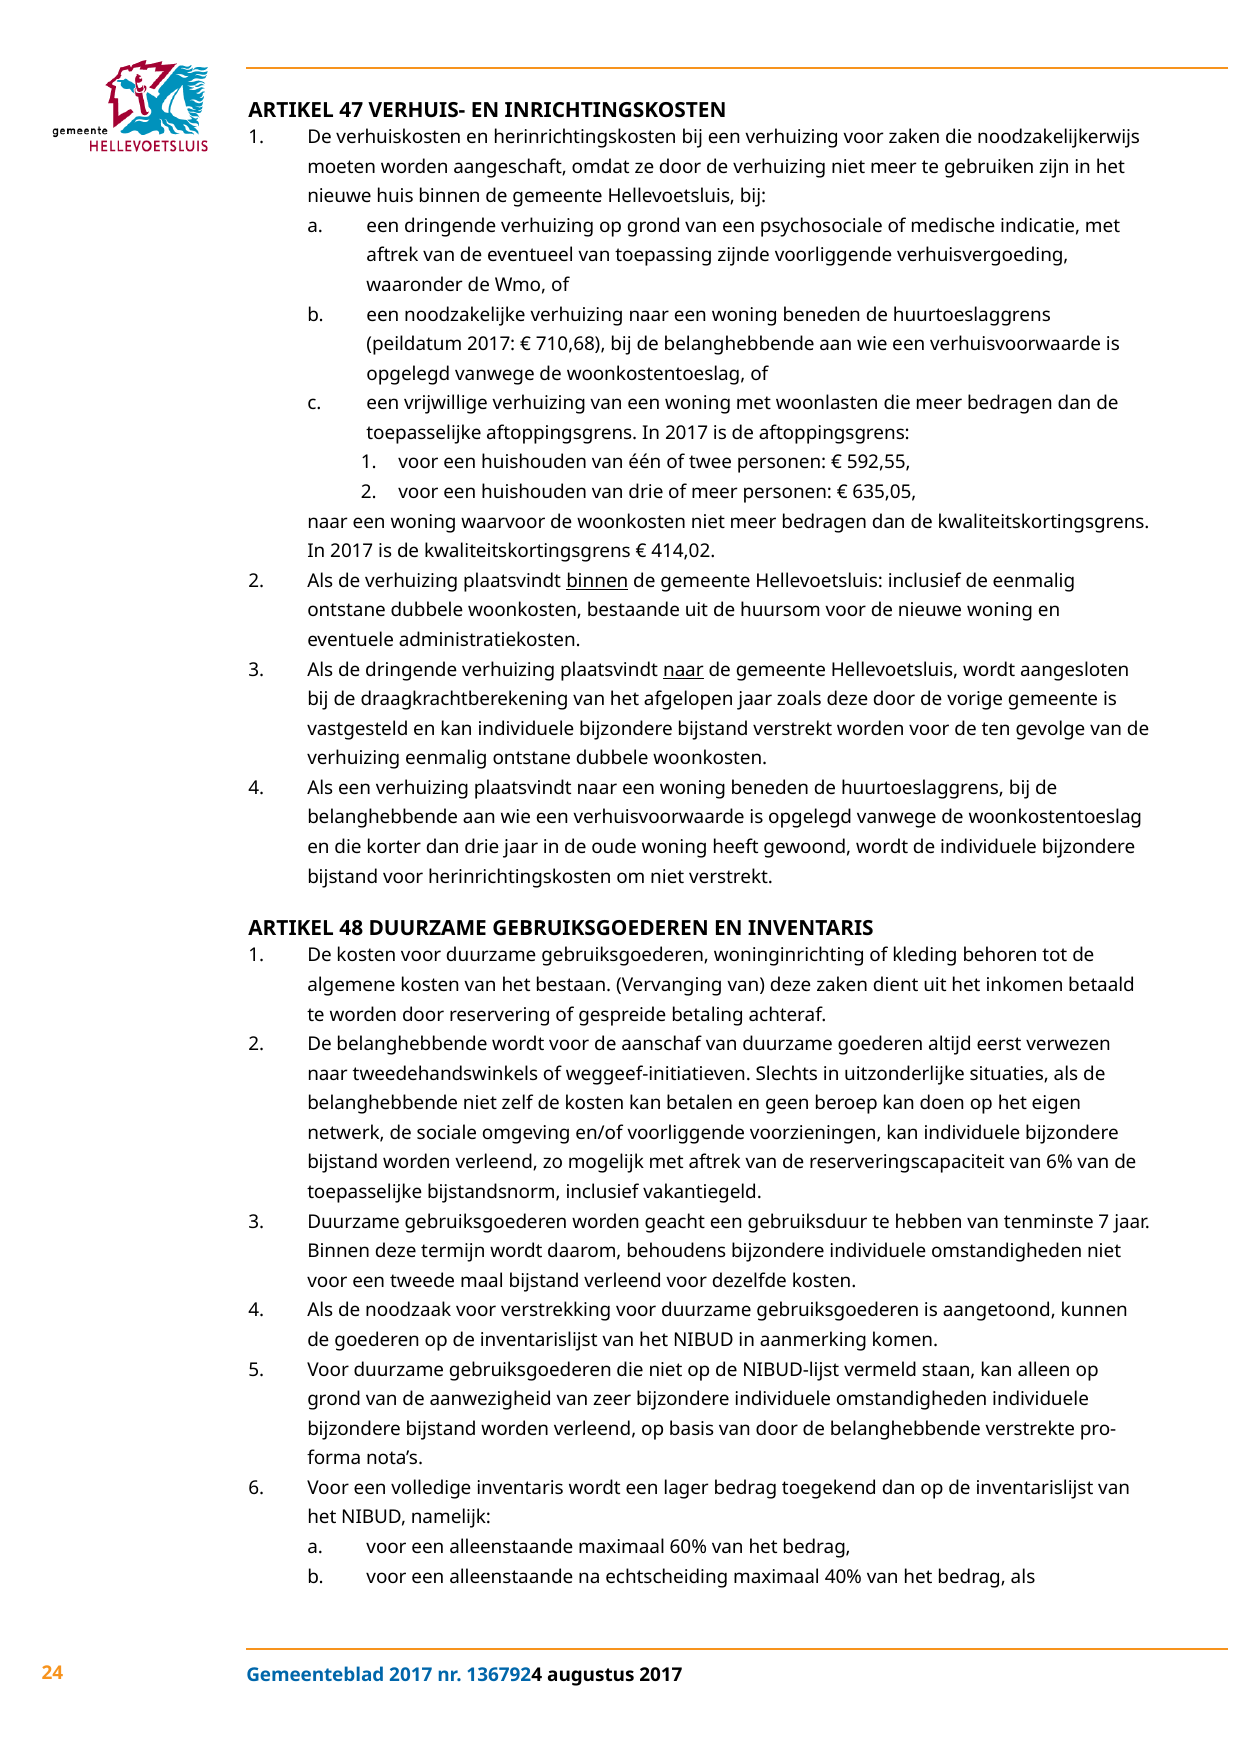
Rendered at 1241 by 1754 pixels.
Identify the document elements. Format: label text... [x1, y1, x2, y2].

list een dringende verhuizing op grond van een psychosociale of medische indicatie, met aftrek van de eventueel van toepassing zijnde voorliggende verhuisvergoeding, waaronder de Wmo, of [307, 212, 1152, 297]
list voor een alleenstaande na echtscheiding maximaal 40% van het bedrag, als [307, 1563, 1152, 1589]
list Voor duurzame gebruiksgoederen die niet op de NIBUD-lijst vermeld staan, kan alleen op grond van de aanwezigheid van zeer bijzondere individuele omstandigheden individuele bijzondere bijstand worden verleend, op basis van door de belanghebbende verstrekte pro-forma nota’s. [248, 1356, 1152, 1470]
list Voor een volledige inventaris wordt een lager bedrag toegekend dan op de inventarislijst van het NIBUD, namelijk: [248, 1474, 1152, 1529]
list voor een huishouden van één of twee personen: € 592,55, [361, 449, 1152, 474]
picture [41, 47, 231, 172]
list een vrijwillige verhuizing van een woning met woonlasten die meer bedragen dan de toepasselijke aftoppingsgrens. In 2017 is de aftoppingsgrens: [307, 389, 1152, 445]
list een noodzakelijke verhuizing naar een woning beneden de huurtoeslaggrens (peildatum 2017: € 710,68), bij de belanghebbende aan wie een verhuisvoorwaarde is opgelegd vanwege de woonkostentoeslag, of [307, 301, 1152, 386]
text ARTIKEL 47 VERHUIS- EN INRICHTINGSKOSTEN [248, 95, 1152, 123]
list De verhuiskosten en herinrichtingskosten bij een verhuizing voor zaken die noodzakelijkerwijs moeten worden aangeschaft, omdat ze door de verhuizing niet meer te gebruiken zijn in het nieuwe huis binnen de gemeente Hellevoetsluis, bij: [248, 123, 1152, 208]
list Als een verhuizing plaatsvindt naar een woning beneden de huurtoeslaggrens, bij de belanghebbende aan wie een verhuisvoorwaarde is opgelegd vanwege de woonkostentoeslag en die korter dan drie jaar in de oude woning heeft gewoond, wordt de individuele bijzondere bijstand voor herinrichtingskosten om niet verstrekt. [248, 774, 1152, 888]
list voor een alleenstaande maximaal 60% van het bedrag, [307, 1533, 1152, 1559]
list De belanghebbende wordt voor de aanschaf van duurzame goederen altijd eerst verwezen naar tweedehandswinkels of weggeef-initiatieven. Slechts in uitzonderlijke situaties, als de belanghebbende niet zelf de kosten kan betalen en geen beroep kan doen op het eigen netwerk, de sociale omgeving en/of voorliggende voorzieningen, kan individuele bijzondere bijstand worden verleend, zo mogelijk met aftrek van de reserveringscapaciteit van 6% van de toepasselijke bijstandsnorm, inclusief vakantiegeld. [248, 1030, 1152, 1204]
list naar een woning waarvoor de woonkosten niet meer bedragen dan de kwaliteitskortingsgrens. In 2017 is de kwaliteitskortingsgrens € 414,02. [248, 508, 1152, 563]
list Als de dringende verhuizing plaatsvindt naar de gemeente Hellevoetsluis, wordt aangesloten bij de draagkrachtberekening van het afgelopen jaar zoals deze door de vorige gemeente is vastgesteld en kan individuele bijzondere bijstand verstrekt worden voor de ten gevolge van de verhuizing eenmalig ontstane dubbele woonkosten. [248, 656, 1152, 770]
list Duurzame gebruiksgoederen worden geacht een gebruiksduur te hebben van tenminste 7 jaar. Binnen deze termijn wordt daarom, behoudens bijzondere individuele omstandigheden niet voor een tweede maal bijstand verleend voor dezelfde kosten. [248, 1208, 1152, 1293]
list Als de verhuizing plaatsvindt binnen de gemeente Hellevoetsluis: inclusief de eenmalig ontstane dubbele woonkosten, bestaande uit de huursom voor de nieuwe woning en eventuele administratiekosten. [248, 567, 1152, 652]
text ARTIKEL 48 DUURZAME GEBRUIKSGOEDEREN EN INVENTARIS [248, 913, 1152, 942]
list Als de noodzaak voor verstrekking voor duurzame gebruiksgoederen is aangetoond, kunnen de goederen op de inventarislijst van het NIBUD in aanmerking komen. [248, 1297, 1152, 1352]
list De kosten voor duurzame gebruiksgoederen, woninginrichting of kleding behoren tot de algemene kosten van het bestaan. (Vervanging van) deze zaken dient uit het inkomen betaald te worden door reservering of gespreide betaling achteraf. [248, 942, 1152, 1027]
list voor een huishouden van drie of meer personen: € 635,05, [361, 478, 1152, 504]
